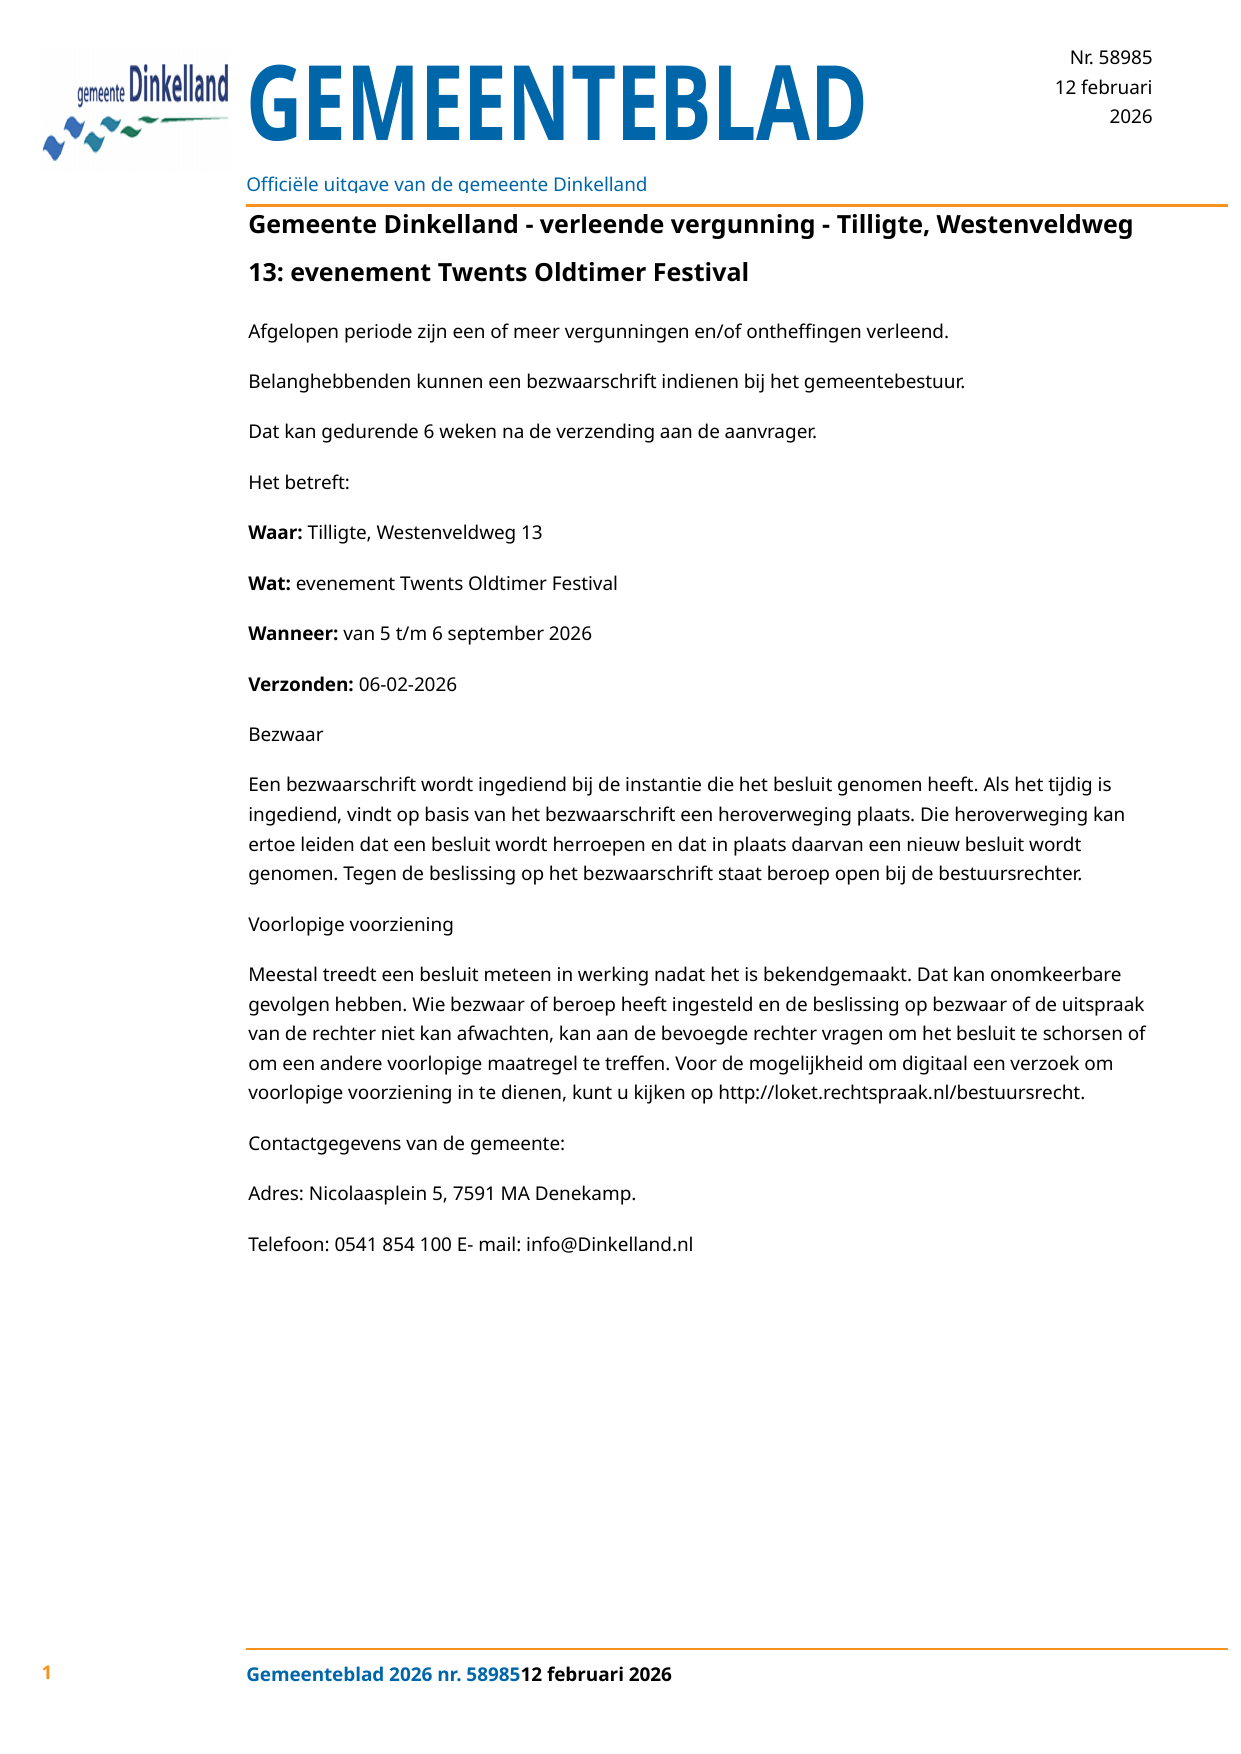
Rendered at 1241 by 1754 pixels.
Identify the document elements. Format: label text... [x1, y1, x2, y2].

text Een bezwaarschrift wordt ingediend bij de instantie die het besluit genomen heeft. Als het tijdig is ingediend, vindt op basis van het bezwaarschrift een heroverweging plaats. Die heroverweging kan ertoe leiden dat een besluit wordt herroepen en dat in plaats daarvan een nieuw besluit wordt genomen. Tegen de beslissing op het bezwaarschrift staat beroep open bij de bestuursrechter. [248, 772, 1152, 886]
text Het betreft: [248, 469, 1152, 495]
text Bezwaar [248, 721, 1152, 747]
text Wanneer: van 5 t/m 6 september 2026 [248, 620, 1152, 646]
text Voorlopige voorziening [248, 911, 1152, 937]
text Belanghebbenden kunnen een bezwaarschrift indienen bij het gemeentebestuur. [248, 368, 1152, 394]
text Meestal treedt een besluit meteen in werking nadat het is bekendgemaakt. Dat kan onomkeerbare gevolgen hebben. Wie bezwaar of beroep heeft ingesteld en de beslissing op bezwaar of de uitspraak van de rechter niet kan afwachten, kan aan de bevoegde rechter vragen om het besluit te schorsen of om een andere voorlopige maatregel te treffen. Voor de mogelijkheid om digitaal een verzoek om voorlopige voorziening in te dienen, kunt u kijken op http://loket.rechtspraak.nl/bestuursrecht. [248, 961, 1152, 1105]
text Waar: Tilligte, Westenveldweg 13 [248, 519, 1152, 545]
text Telefoon: 0541 854 100 E- mail: info@Dinkelland.nl [248, 1231, 1152, 1257]
text Gemeente Dinkelland - verleende vergunning - Tilligte, Westenveldweg 13: evenement Twents Oldtimer Festival [248, 207, 1152, 288]
text Afgelopen periode zijn een of meer vergunningen en/of ontheffingen verleend. [248, 318, 1152, 344]
text Adres: Nicolaasplein 5, 7591 MA Denekamp. [248, 1180, 1152, 1206]
text Dat kan gedurende 6 weken na de verzending aan de aanvrager. [248, 419, 1152, 444]
text Wat: evenement Twents Oldtimer Festival [248, 570, 1152, 596]
text Contactgegevens van de gemeente: [248, 1130, 1152, 1156]
picture [41, 47, 231, 172]
text Verzonden: 06-02-2026 [248, 671, 1152, 697]
